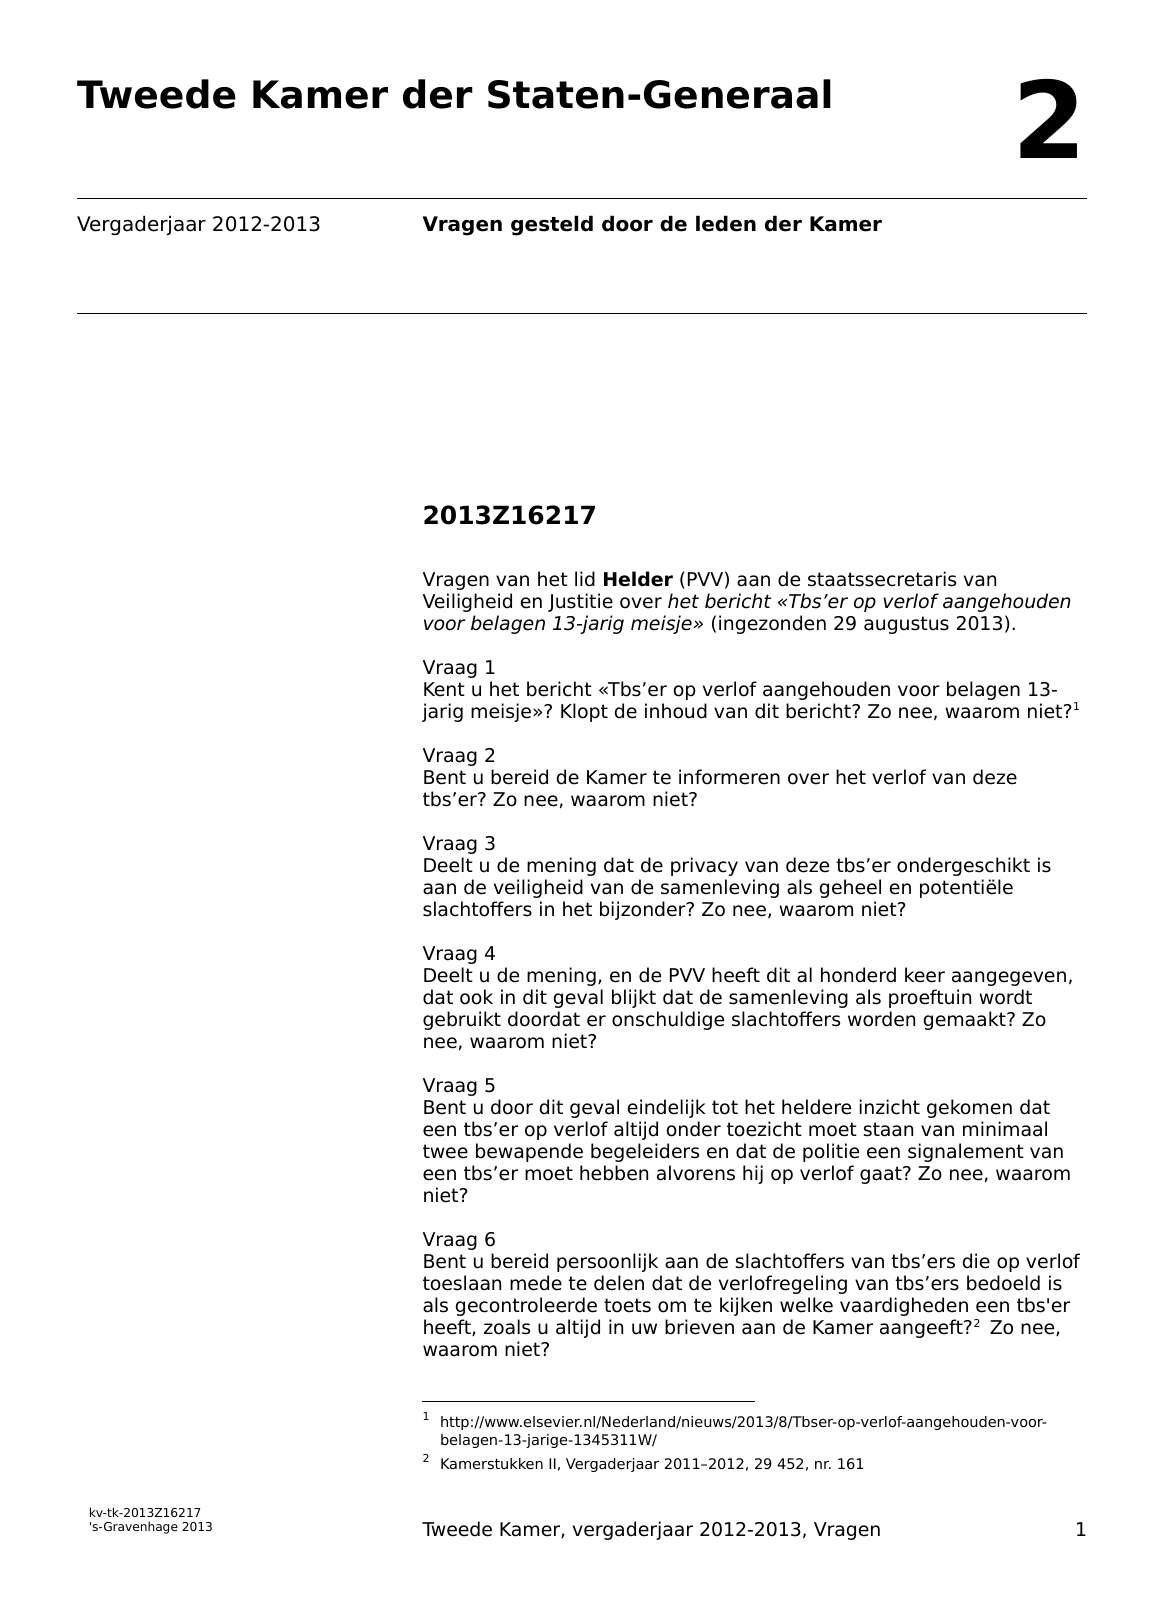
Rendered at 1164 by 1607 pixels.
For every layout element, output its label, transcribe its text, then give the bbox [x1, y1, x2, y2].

text Vraag 5 [422, 1075, 1087, 1097]
table_header 2 [886, 59, 1087, 198]
text Kamerstukken II, Vergaderjaar 2011–2012, 29 452, nr. 161 [422, 1452, 1087, 1474]
text Bent u door dit geval eindelijk tot het heldere inzicht gekomen dat een tbs’er op verlof altijd onder toezicht moet staan van minimaal twee bewapende begeleiders en dat de politie een signalement van een tbs’er moet hebben alvorens hij op verlof gaat? Zo nee, waarom niet? [422, 1097, 1087, 1207]
text Deelt u de mening, en de PVV heeft dit al honderd keer aangegeven, dat ook in dit geval blijkt dat de samenleving als proeftuin wordt gebruikt doordat er onschuldige slachtoffers worden gemaakt? Zo nee, waarom niet? [422, 965, 1087, 1053]
text Vraag 6 [422, 1229, 1087, 1251]
text Deelt u de mening dat de privacy van deze tbs’er ondergeschikt is aan de veiligheid van de samenleving als geheel en potentiële slachtoffers in het bijzonder? Zo nee, waarom niet? [422, 855, 1087, 921]
text Bent u bereid de Kamer te informeren over het verlof van deze tbs’er? Zo nee, waarom niet? [422, 767, 1087, 811]
text Vragen van het lid Helder (PVV) aan de staatssecretaris van Veiligheid en Justitie over het bericht «Tbs’er op verlof aangehouden voor belagen 13-jarig meisje» (ingezonden 29 augustus 2013). [422, 569, 1087, 635]
table_cell Vragen gesteld door de leden der Kamer [422, 199, 1087, 313]
table_header Tweede Kamer der Staten-Generaal [77, 59, 886, 198]
text 2013Z16217 [422, 501, 1087, 531]
text Bent u bereid persoonlijk aan de slachtoffers van tbs’ers die op verlof toeslaan mede te delen dat de verlofregeling van tbs’ers bedoeld is als gecontroleerde toets om te kijken welke vaardigheden een tbs'er heeft, zoals u altijd in uw brieven aan de Kamer aangeeft? Zo nee, waarom niet? [422, 1251, 1087, 1361]
text Vraag 4 [422, 943, 1087, 965]
text http://www.elsevier.nl/Nederland/nieuws/2013/8/Tbser-op-verlof-aangehouden-voor-belagen-13-jarige-1345311W/ [422, 1410, 1087, 1449]
text Kent u het bericht «Tbs’er op verlof aangehouden voor belagen 13-jarig meisje»? Klopt de inhoud van dit bericht? Zo nee, waarom niet? [422, 679, 1087, 723]
text Vraag 3 [422, 833, 1087, 855]
text 's-Gravenhage 2013 [88, 1520, 323, 1534]
table_cell Vergaderjaar 2012-2013 [77, 199, 422, 313]
text Vraag 2 [422, 745, 1087, 767]
text Vraag 1 [422, 657, 1087, 679]
text kv-tk-2013Z16217 [88, 1506, 323, 1520]
